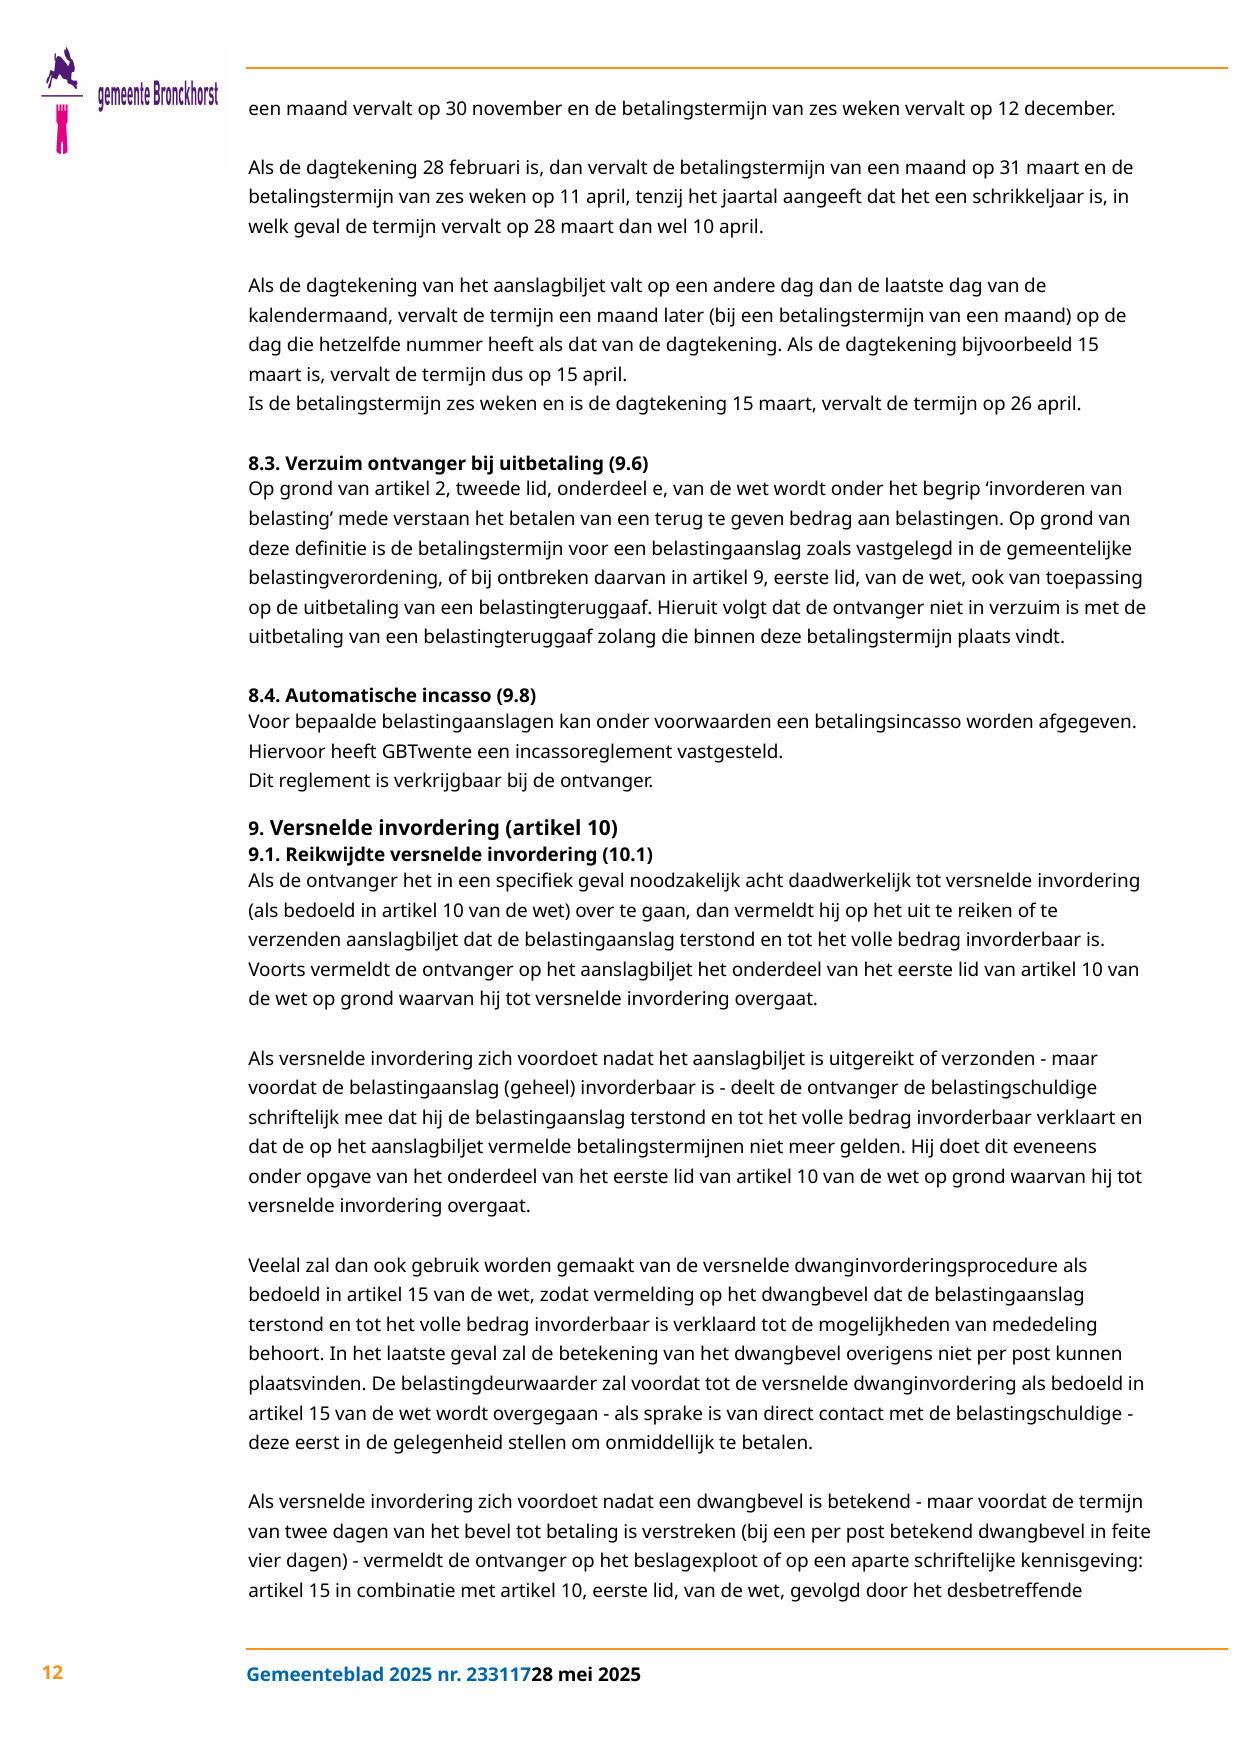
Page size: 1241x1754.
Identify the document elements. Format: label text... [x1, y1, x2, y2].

picture [41, 47, 231, 172]
text 8.3. Verzuim ontvanger bij uitbetaling (9.6) [248, 450, 1152, 476]
text Als de dagtekening van het aanslagbiljet valt op een andere dag dan de laatste dag van de kalendermaand, vervalt de termijn een maand later (bij een betalingstermijn van een maand) op de dag die hetzelfde nummer heeft als dat van de dagtekening. Als de dagtekening bijvoorbeeld 15 maart is, vervalt de termijn dus op 15 april. [248, 272, 1152, 387]
text 9. Versnelde invordering (artikel 10) [248, 813, 1152, 842]
text Voor bepaalde belastingaanslagen kan onder voorwaarden een betalingsincasso worden afgegeven. Hiervoor heeft GBTwente een incassoreglement vastgesteld. [248, 708, 1152, 764]
text Als versnelde invordering zich voordoet nadat het aanslagbiljet is uitgereikt of verzonden - maar voordat de belastingaanslag (geheel) invorderbaar is - deelt de ontvanger de belastingschuldige schriftelijk mee dat hij de belastingaanslag terstond en tot het volle bedrag invorderbaar verklaart en dat de op het aanslagbiljet vermelde betalingstermijnen niet meer gelden. Hij doet dit eveneens onder opgave van het onderdeel van het eerste lid van artikel 10 van de wet op grond waarvan hij tot versnelde invordering overgaat. [248, 1045, 1152, 1218]
text 9.1. Reikwijdte versnelde invordering (10.1) [248, 842, 1152, 867]
text Als de ontvanger het in een specifiek geval noodzakelijk acht daadwerkelijk tot versnelde invordering (als bedoeld in artikel 10 van de wet) over te gaan, dan vermeldt hij op het uit te reiken of te verzenden aanslagbiljet dat de belastingaanslag terstond en tot het volle bedrag invorderbaar is. Voorts vermeldt de ontvanger op het aanslagbiljet het onderdeel van het eerste lid van artikel 10 van de wet op grond waarvan hij tot versnelde invordering overgaat. [248, 867, 1152, 1011]
text 8.4. Automatische incasso (9.8) [248, 683, 1152, 708]
text Als de dagtekening 28 februari is, dan vervalt de betalingstermijn van een maand op 31 maart en de betalingstermijn van zes weken op 11 april, tenzij het jaartal aangeeft dat het een schrikkeljaar is, in welk geval de termijn vervalt op 28 maart dan wel 10 april. [248, 154, 1152, 239]
text een maand vervalt op 30 november en de betalingstermijn van zes weken vervalt op 12 december. [248, 95, 1152, 121]
text Is de betalingstermijn zes weken en is de dagtekening 15 maart, vervalt de termijn op 26 april. [248, 391, 1152, 416]
text Als versnelde invordering zich voordoet nadat een dwangbevel is betekend - maar voordat de termijn van twee dagen van het bevel tot betaling is verstreken (bij een per post betekend dwangbevel in feite vier dagen) - vermeldt de ontvanger op het beslagexploot of op een aparte schriftelijke kennisgeving: artikel 15 in combinatie met artikel 10, eerste lid, van de wet, gevolgd door het desbetreffende [248, 1488, 1152, 1603]
text Dit reglement is verkrijgbaar bij de ontvanger. [248, 767, 1152, 793]
text Op grond van artikel 2, tweede lid, onderdeel e, van de wet wordt onder het begrip ‘invorderen van belasting’ mede verstaan het betalen van een terug te geven bedrag aan belastingen. Op grond van deze definitie is de betalingstermijn voor een belastingaanslag zoals vastgelegd in de gemeentelijke belastingverordening, of bij ontbreken daarvan in artikel 9, eerste lid, van de wet, ook van toepassing op de uitbetaling van een belastingteruggaaf. Hieruit volgt dat de ontvanger niet in verzuim is met de uitbetaling van een belastingteruggaaf zolang die binnen deze betalingstermijn plaats vindt. [248, 476, 1152, 649]
text Veelal zal dan ook gebruik worden gemaakt van de versnelde dwanginvorderingsprocedure als bedoeld in artikel 15 van de wet, zodat vermelding op het dwangbevel dat de belastingaanslag terstond en tot het volle bedrag invorderbaar is verklaard tot de mogelijkheden van mededeling behoort. In het laatste geval zal de betekening van het dwangbevel overigens niet per post kunnen plaatsvinden. De belastingdeurwaarder zal voordat tot de versnelde dwanginvordering als bedoeld in artikel 15 van de wet wordt overgegaan - als sprake is van direct contact met de belastingschuldige - deze eerst in de gelegenheid stellen om onmiddellijk te betalen. [248, 1252, 1152, 1455]
